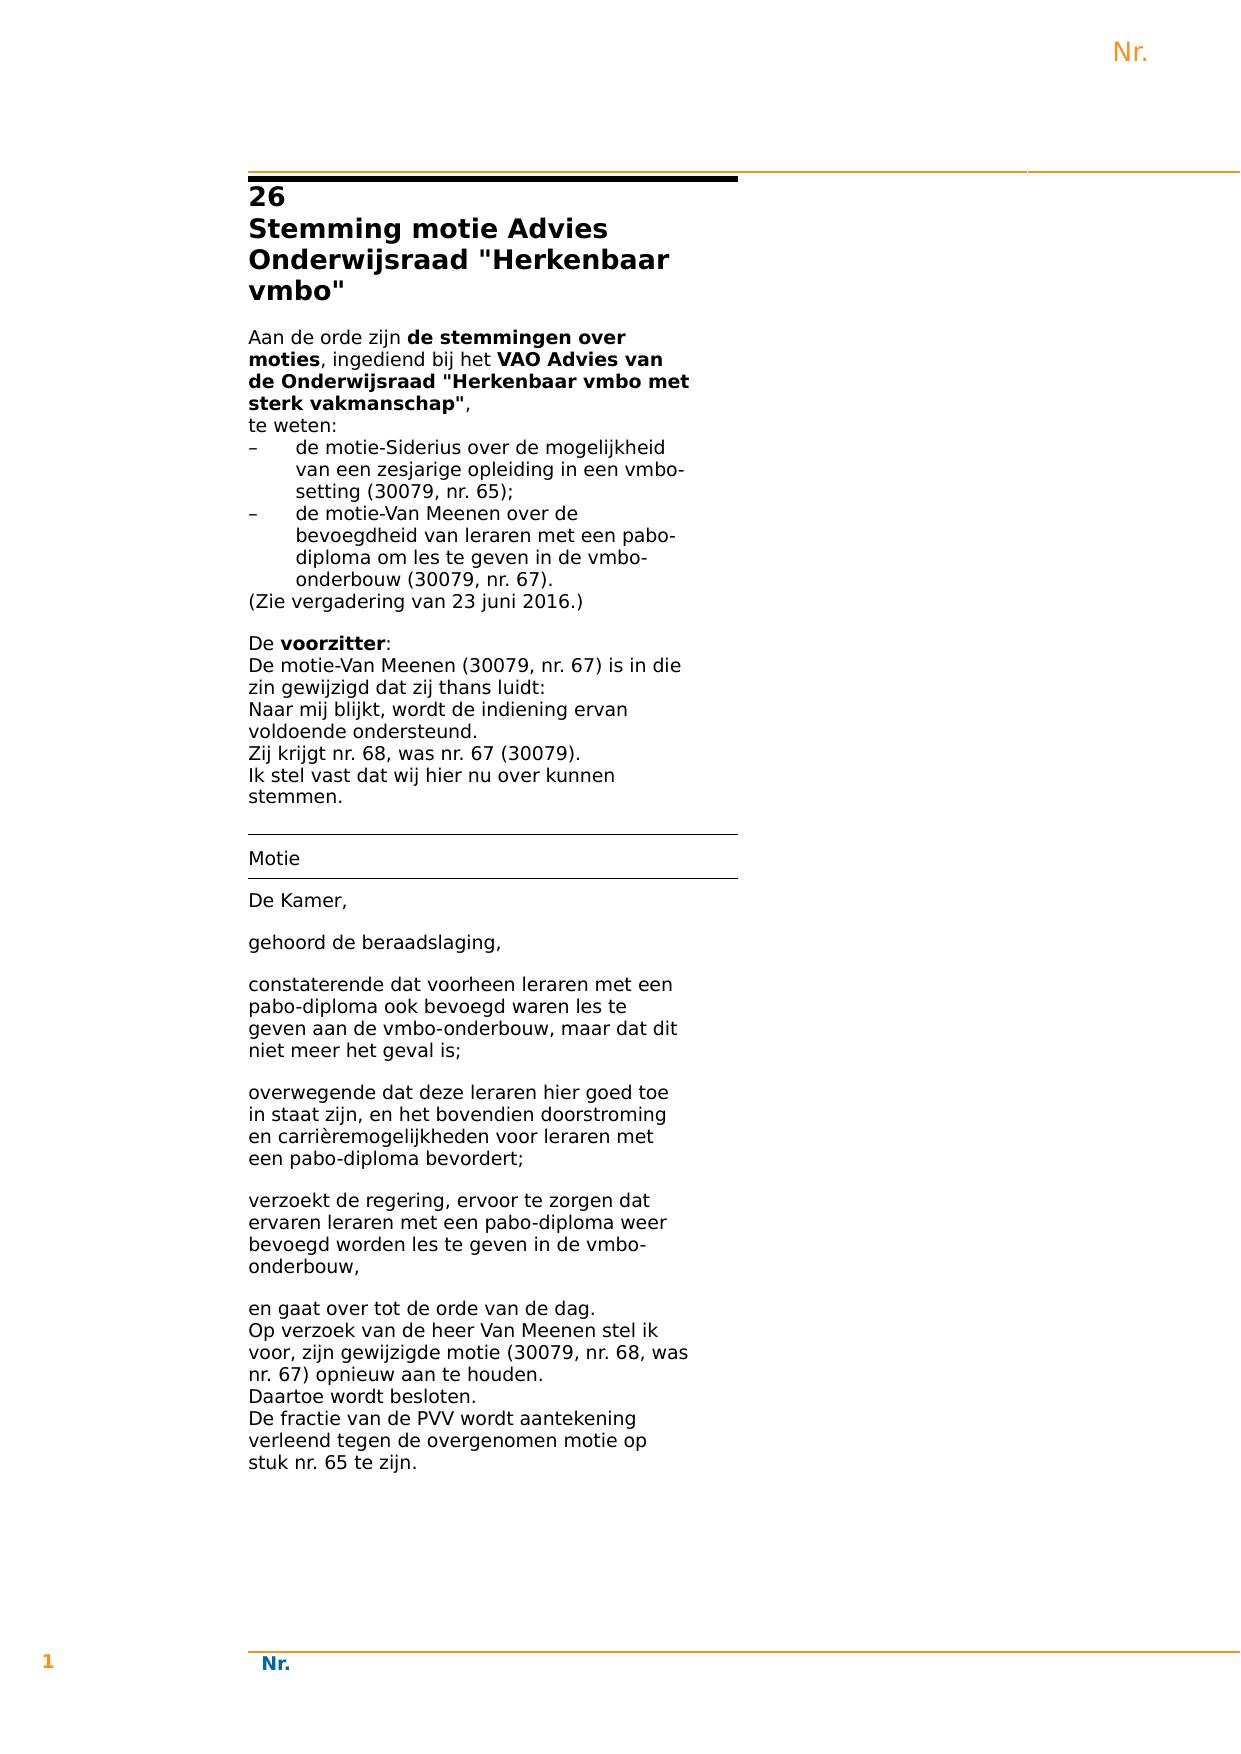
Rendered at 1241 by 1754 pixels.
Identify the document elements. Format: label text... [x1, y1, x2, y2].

text Naar mij blijkt, wordt de indiening ervan voldoende ondersteund. [248, 698, 691, 742]
list de motie-Siderius over de mogelijkheid van een zesjarige opleiding in een vmbo-setting (30079, nr. 65); [248, 437, 691, 503]
text Op verzoek van de heer Van Meenen stel ik voor, zijn gewijzigde motie (30079, nr. 68, was nr. 67) opnieuw aan te houden. [248, 1320, 691, 1386]
text Aan de orde zijn de stemmingen over moties, ingediend bij het VAO Advies van de Onderwijsraad "Herkenbaar vmbo met sterk vakmanschap", [248, 327, 691, 415]
title 26 Stemming motie Advies Onderwijsraad "Herkenbaar vmbo" [248, 182, 691, 307]
text verzoekt de regering, ervoor te zorgen dat ervaren leraren met een pabo-diploma weer bevoegd worden les te geven in de vmbo-onderbouw, [248, 1190, 691, 1278]
text De voorzitter: [248, 633, 691, 654]
list de motie-Van Meenen over de bevoegdheid van leraren met een pabo-diploma om les te geven in de vmbo-onderbouw (30079, nr. 67). [248, 503, 691, 591]
text De fractie van de PVV wordt aantekening verleend tegen de overgenomen motie op stuk nr. 65 te zijn. [248, 1408, 691, 1474]
text gehoord de beraadslaging, [248, 932, 691, 954]
text De Kamer, [248, 890, 691, 912]
text Zij krijgt nr. 68, was nr. 67 (30079). [248, 742, 691, 764]
text te weten: [248, 415, 691, 437]
text (Zie vergadering van 23 juni 2016.) [248, 591, 691, 613]
text en gaat over tot de orde van de dag. [248, 1298, 691, 1320]
text constaterende dat voorheen leraren met een pabo-diploma ook bevoegd waren les te geven aan de vmbo-onderbouw, maar dat dit niet meer het geval is; [248, 974, 691, 1062]
text Ik stel vast dat wij hier nu over kunnen stemmen. [248, 764, 691, 808]
text Motie [248, 848, 691, 870]
text De motie-Van Meenen (30079, nr. 67) is in die zin gewijzigd dat zij thans luidt: [248, 654, 691, 698]
text Daartoe wordt besloten. [248, 1386, 691, 1408]
text overwegende dat deze leraren hier goed toe in staat zijn, en het bovendien doorstroming en carrièremogelijkheden voor leraren met een pabo-diploma bevordert; [248, 1082, 691, 1170]
